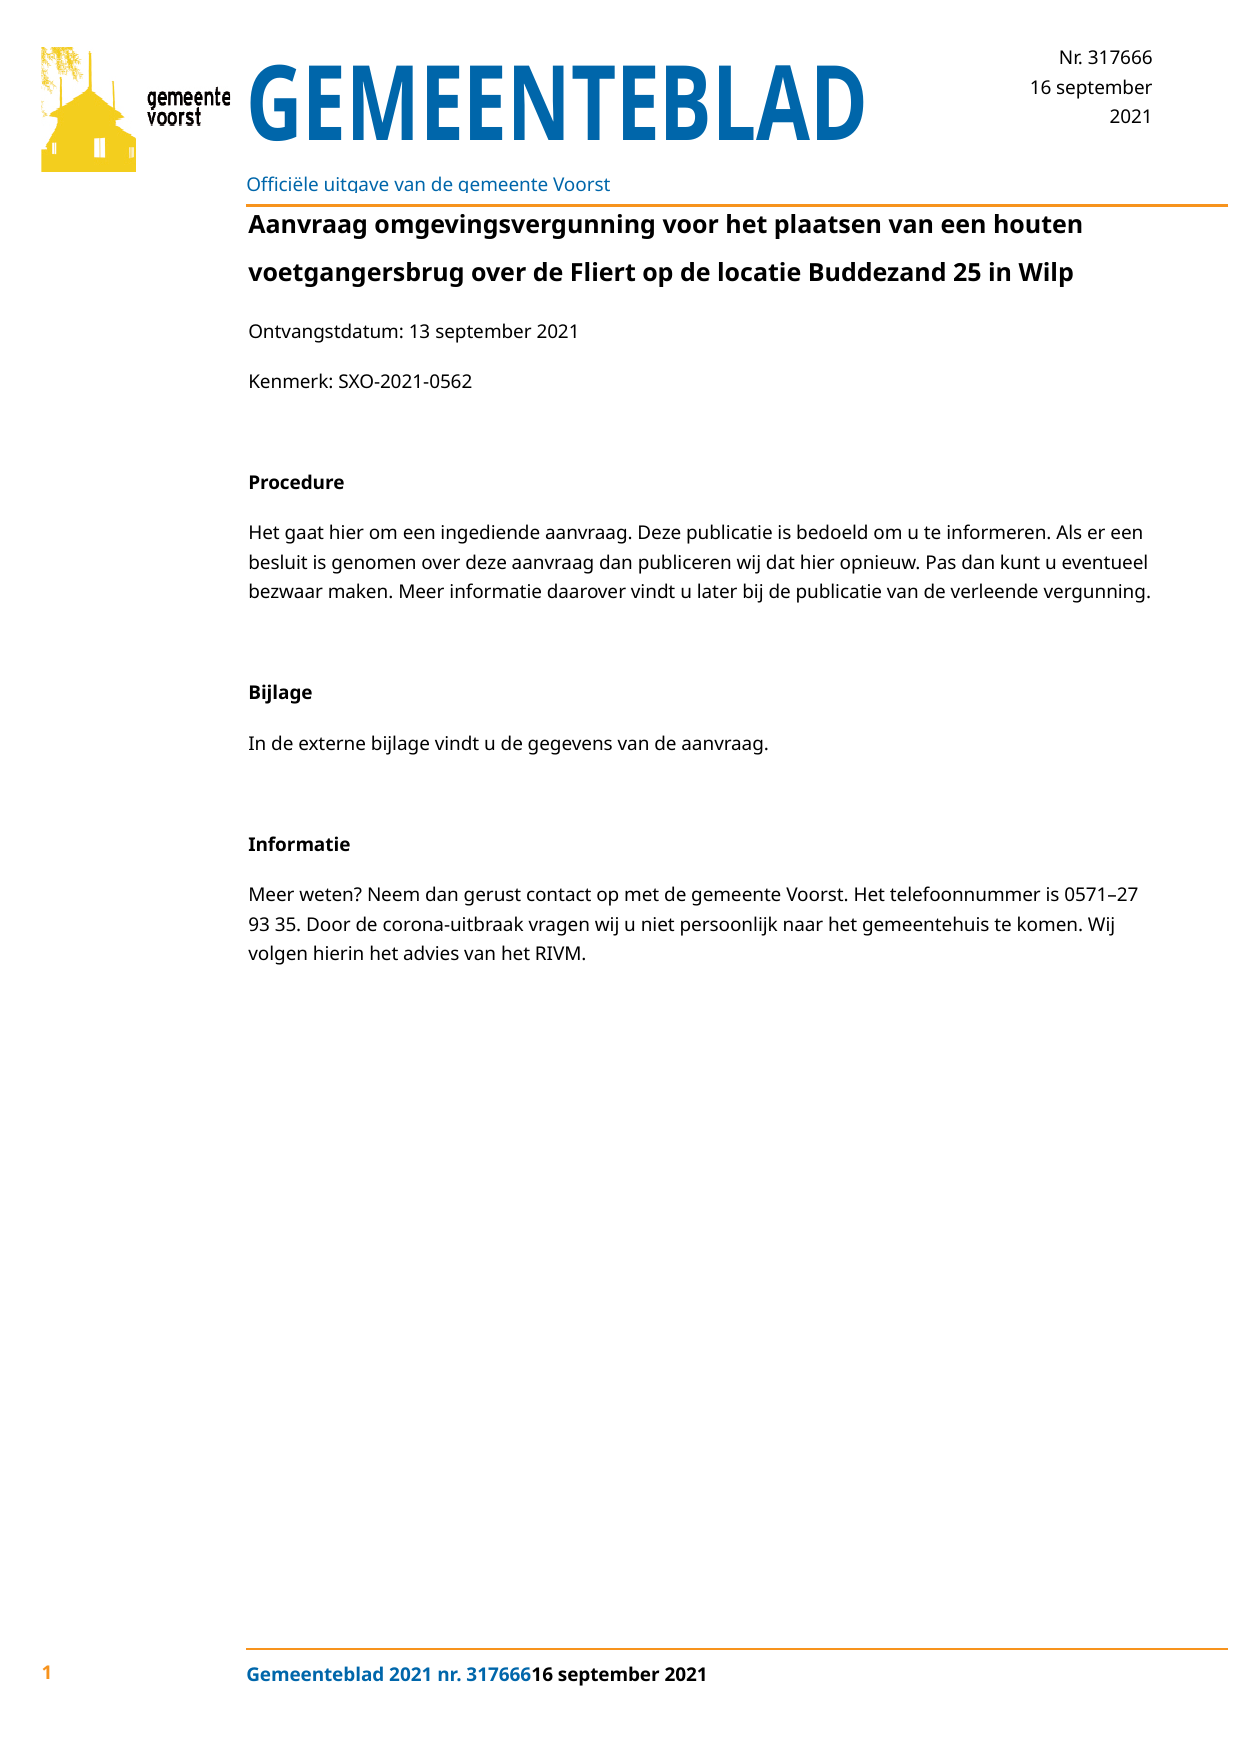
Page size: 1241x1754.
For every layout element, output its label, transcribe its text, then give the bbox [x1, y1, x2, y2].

text Aanvraag omgevingsvergunning voor het plaatsen van een houten voetgangersbrug over de Fliert op de locatie Buddezand 25 in Wilp [248, 207, 1152, 288]
text Bijlage [248, 679, 1152, 705]
text Informatie [248, 831, 1152, 857]
text In de externe bijlage vindt u de gegevens van de aanvraag. [248, 730, 1152, 756]
text Meer weten? Neem dan gerust contact op met de gemeente Voorst. Het telefoonnummer is 0571–27 93 35. Door de corona-uitbraak vragen wij u niet persoonlijk naar het gemeentehuis te komen. Wij volgen hierin het advies van het RIVM. [248, 881, 1152, 966]
text Het gaat hier om een ingediende aanvraag. Deze publicatie is bedoeld om u te informeren. Als er een besluit is genomen over deze aanvraag dan publiceren wij dat hier opnieuw. Pas dan kunt u eventueel bezwaar maken. Meer informatie daarover vindt u later bij de publicatie van de verleende vergunning. [248, 519, 1152, 604]
text Ontvangstdatum: 13 september 2021 [248, 318, 1152, 344]
text Procedure [248, 469, 1152, 495]
text Kenmerk: SXO-2021-0562 [248, 368, 1152, 394]
picture [41, 47, 231, 172]
